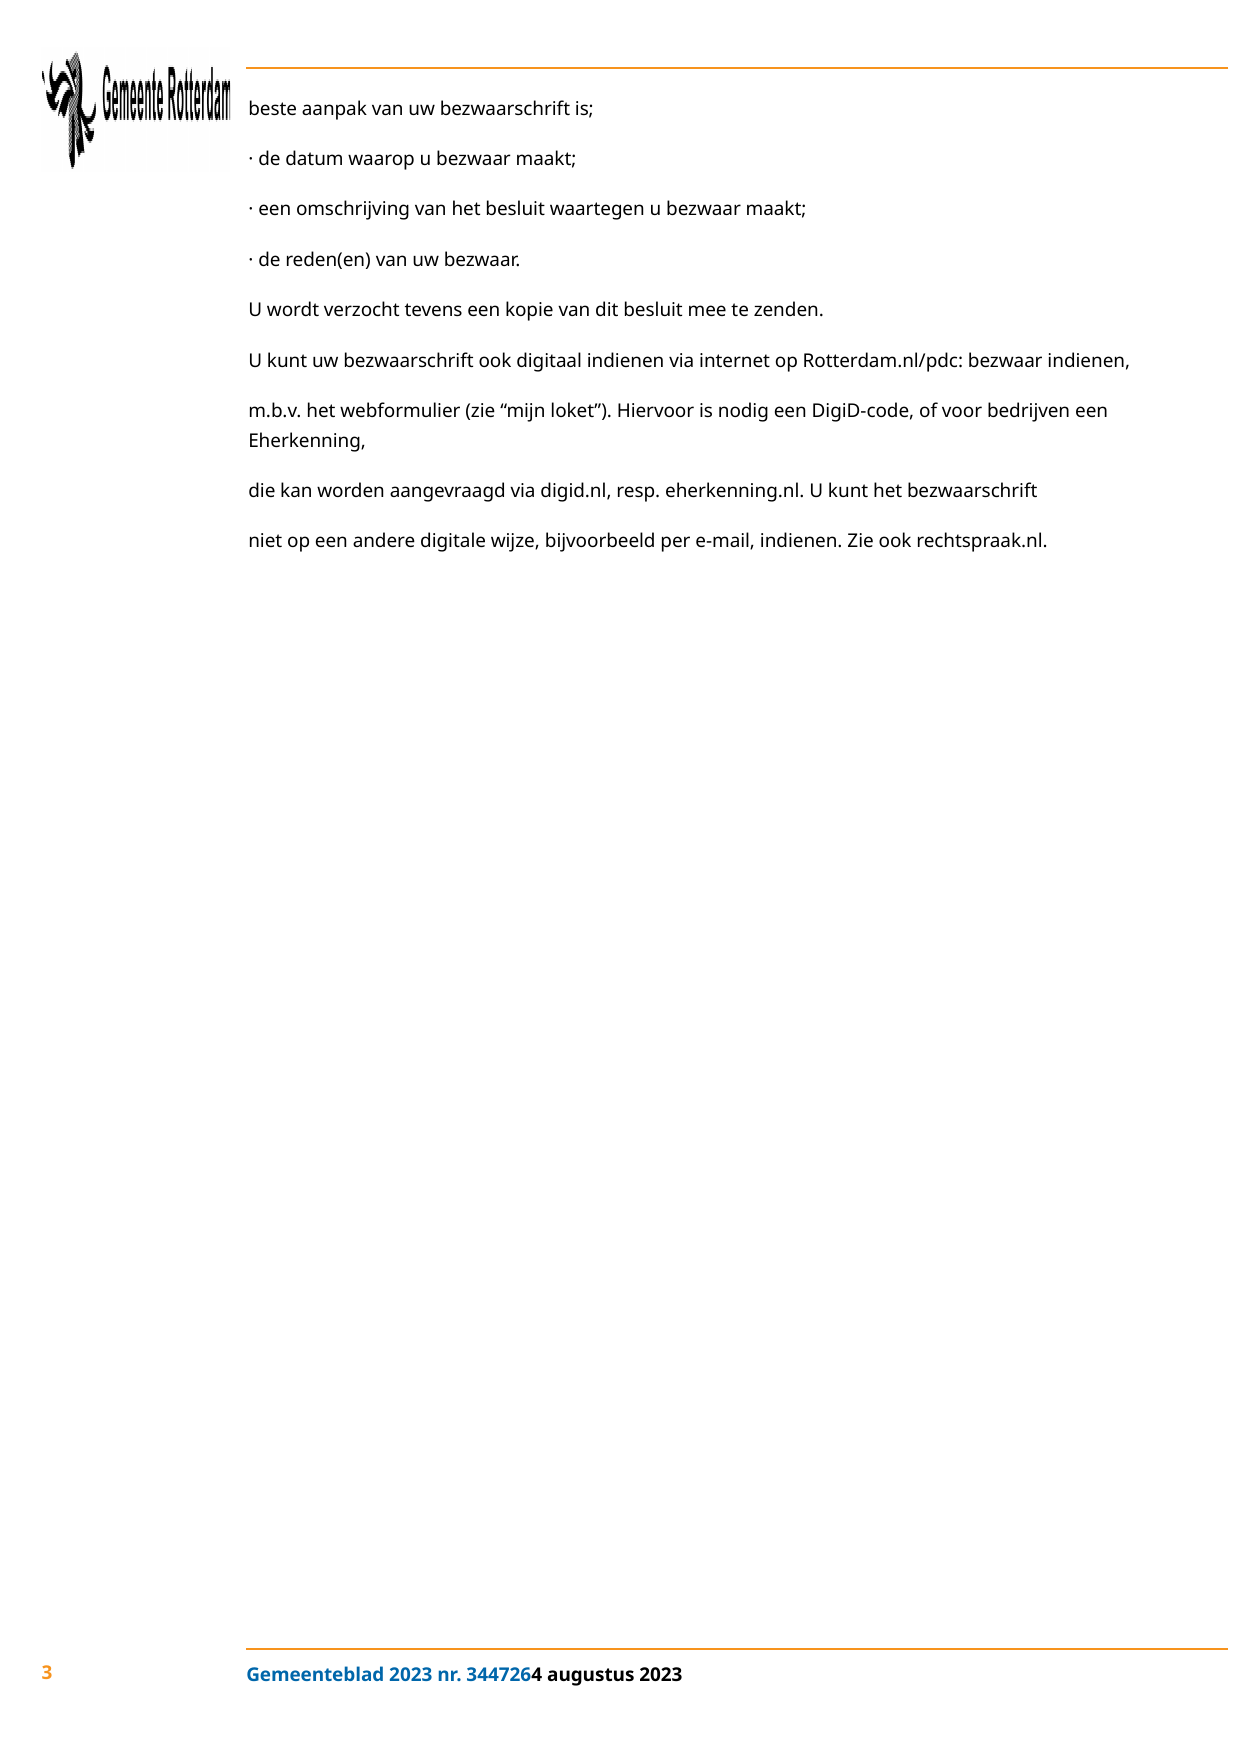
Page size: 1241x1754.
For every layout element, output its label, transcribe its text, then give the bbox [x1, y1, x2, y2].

picture [41, 47, 231, 172]
text · de datum waarop u bezwaar maakt; [248, 145, 1152, 171]
text die kan worden aangevraagd via digid.nl, resp. eherkenning.nl. U kunt het bezwaarschrift [248, 477, 1152, 503]
text niet op een andere digitale wijze, bijvoorbeeld per e-mail, indienen. Zie ook rechtspraak.nl. [248, 528, 1152, 553]
text U wordt verzocht tevens een kopie van dit besluit mee te zenden. [248, 296, 1152, 322]
text m.b.v. het webformulier (zie “mijn loket”). Hiervoor is nodig een DigiD-code, of voor bedrijven een Eherkenning, [248, 397, 1152, 453]
text · een omschrijving van het besluit waartegen u bezwaar maakt; [248, 196, 1152, 221]
text beste aanpak van uw bezwaarschrift is; [248, 95, 1152, 121]
text · de reden(en) van uw bezwaar. [248, 246, 1152, 272]
text U kunt uw bezwaarschrift ook digitaal indienen via internet op Rotterdam.nl/pdc: bezwaar indienen, [248, 347, 1152, 373]
